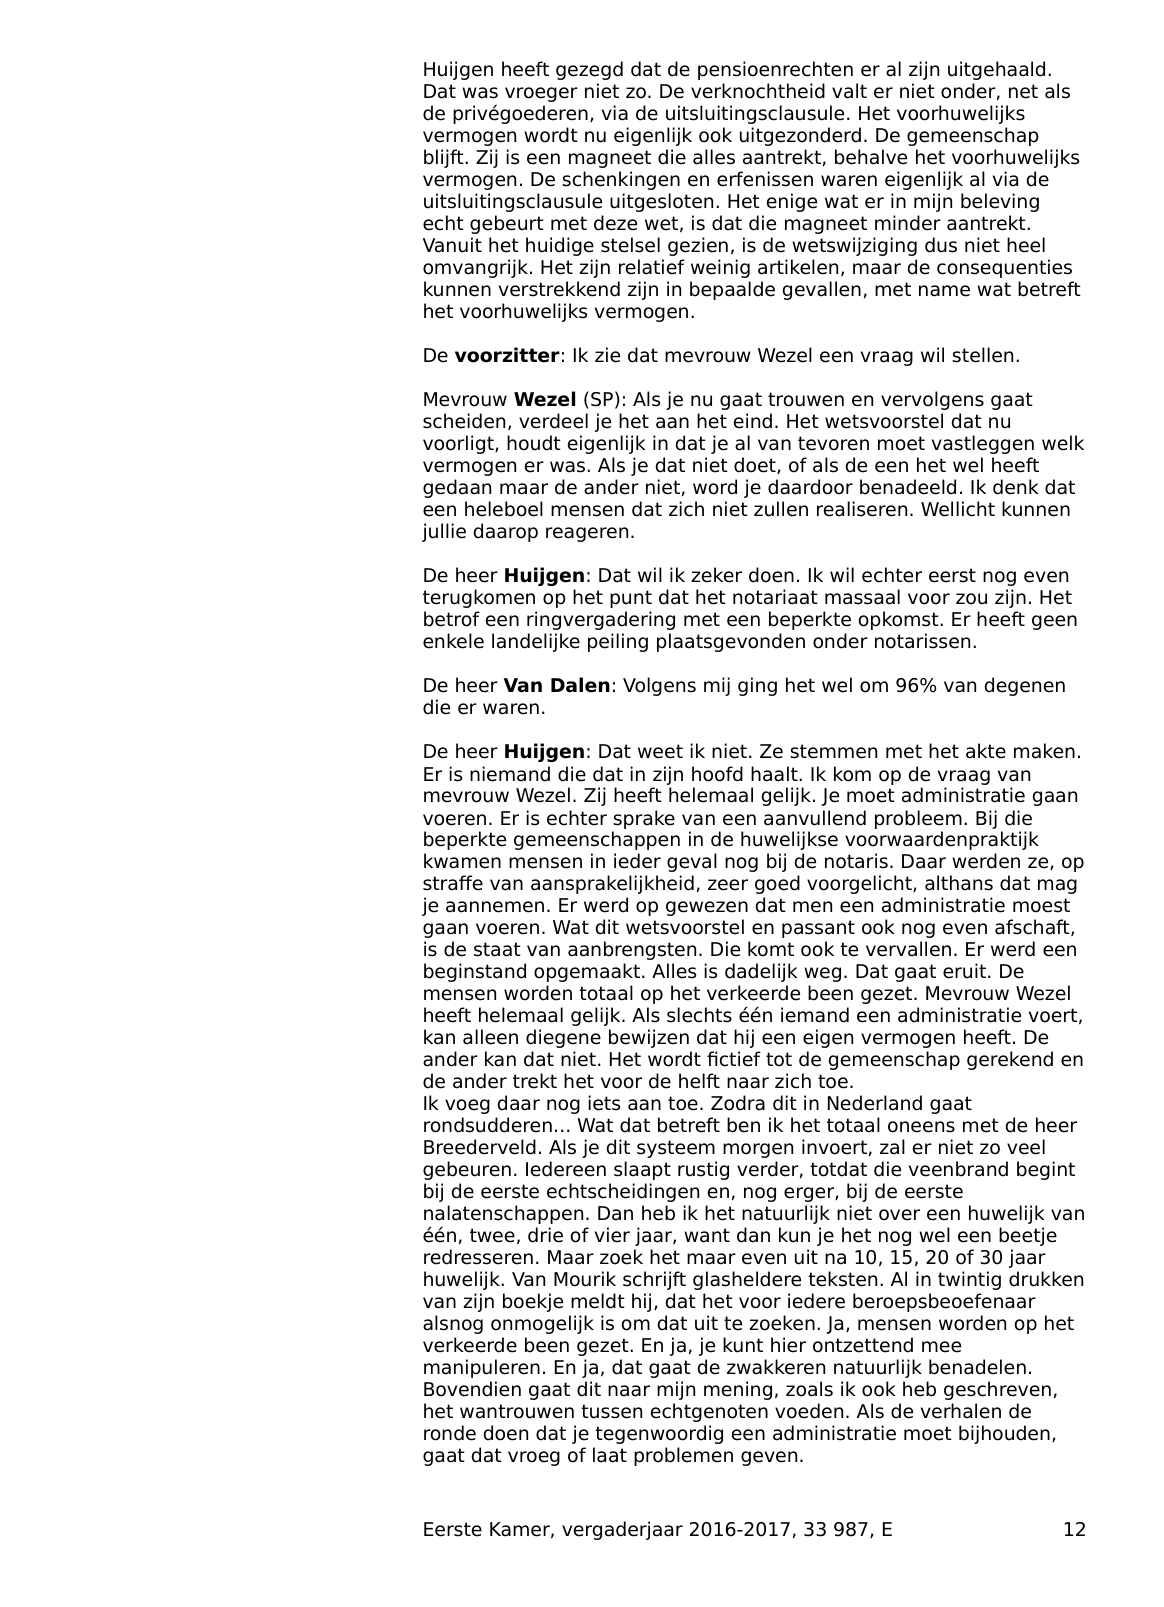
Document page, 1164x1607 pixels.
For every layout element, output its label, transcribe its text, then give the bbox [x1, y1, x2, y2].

text Ik voeg daar nog iets aan toe. Zodra dit in Nederland gaat rondsudderen... Wat dat betreft ben ik het totaal oneens met de heer Breederveld. Als je dit systeem morgen invoert, zal er niet zo veel gebeuren. Iedereen slaapt rustig verder, totdat die veenbrand begint bij de eerste echtscheidingen en, nog erger, bij de eerste nalatenschappen. Dan heb ik het natuurlijk niet over een huwelijk van één, twee, drie of vier jaar, want dan kun je het nog wel een beetje redresseren. Maar zoek het maar even uit na 10, 15, 20 of 30 jaar huwelijk. Van Mourik schrijft glasheldere teksten. Al in twintig drukken van zijn boekje meldt hij, dat het voor iedere beroepsbeoefenaar alsnog onmogelijk is om dat uit te zoeken. Ja, mensen worden op het verkeerde been gezet. En ja, je kunt hier ontzettend mee manipuleren. En ja, dat gaat de zwakkeren natuurlijk benadelen. Bovendien gaat dit naar mijn mening, zoals ik ook heb geschreven, het wantrouwen tussen echtgenoten voeden. Als de verhalen de ronde doen dat je tegenwoordig een administratie moet bijhouden, gaat dat vroeg of laat problemen geven. [422, 1093, 1087, 1467]
text De heer Huijgen: Dat weet ik niet. Ze stemmen met het akte maken. Er is niemand die dat in zijn hoofd haalt. Ik kom op de vraag van mevrouw Wezel. Zij heeft helemaal gelijk. Je moet administratie gaan voeren. Er is echter sprake van een aanvullend probleem. Bij die beperkte gemeenschappen in de huwelijkse voorwaardenpraktijk kwamen mensen in ieder geval nog bij de notaris. Daar werden ze, op straffe van aansprakelijkheid, zeer goed voorgelicht, althans dat mag je aannemen. Er werd op gewezen dat men een administratie moest gaan voeren. Wat dit wetsvoorstel en passant ook nog even afschaft, is de staat van aanbrengsten. Die komt ook te vervallen. Er werd een beginstand opgemaakt. Alles is dadelijk weg. Dat gaat eruit. De mensen worden totaal op het verkeerde been gezet. Mevrouw Wezel heeft helemaal gelijk. Als slechts één iemand een administratie voert, kan alleen diegene bewijzen dat hij een eigen vermogen heeft. De ander kan dat niet. Het wordt fictief tot de gemeenschap gerekend en de ander trekt het voor de helft naar zich toe. [422, 741, 1087, 1093]
text De heer Van Dalen: Volgens mij ging het wel om 96% van degenen die er waren. [422, 675, 1087, 719]
text De voorzitter: Ik zie dat mevrouw Wezel een vraag wil stellen. [422, 345, 1087, 367]
text De heer Huijgen: Dat wil ik zeker doen. Ik wil echter eerst nog even terugkomen op het punt dat het notariaat massaal voor zou zijn. Het betrof een ringvergadering met een beperkte opkomst. Er heeft geen enkele landelijke peiling plaatsgevonden onder notarissen. [422, 565, 1087, 653]
text Mevrouw Wezel (SP): Als je nu gaat trouwen en vervolgens gaat scheiden, verdeel je het aan het eind. Het wetsvoorstel dat nu voorligt, houdt eigenlijk in dat je al van tevoren moet vastleggen welk vermogen er was. Als je dat niet doet, of als de een het wel heeft gedaan maar de ander niet, word je daardoor benadeeld. Ik denk dat een heleboel mensen dat zich niet zullen realiseren. Wellicht kunnen jullie daarop reageren. [422, 389, 1087, 543]
text Huijgen heeft gezegd dat de pensioenrechten er al zijn uitgehaald. Dat was vroeger niet zo. De verknochtheid valt er niet onder, net als de privégoederen, via de uitsluitingsclausule. Het voorhuwelijks vermogen wordt nu eigenlijk ook uitgezonderd. De gemeenschap blijft. Zij is een magneet die alles aantrekt, behalve het voorhuwelijks vermogen. De schenkingen en erfenissen waren eigenlijk al via de uitsluitingsclausule uitgesloten. Het enige wat er in mijn beleving echt gebeurt met deze wet, is dat die magneet minder aantrekt. Vanuit het huidige stelsel gezien, is de wetswijziging dus niet heel omvangrijk. Het zijn relatief weinig artikelen, maar de consequenties kunnen verstrekkend zijn in bepaalde gevallen, met name wat betreft het voorhuwelijks vermogen. [422, 59, 1087, 323]
